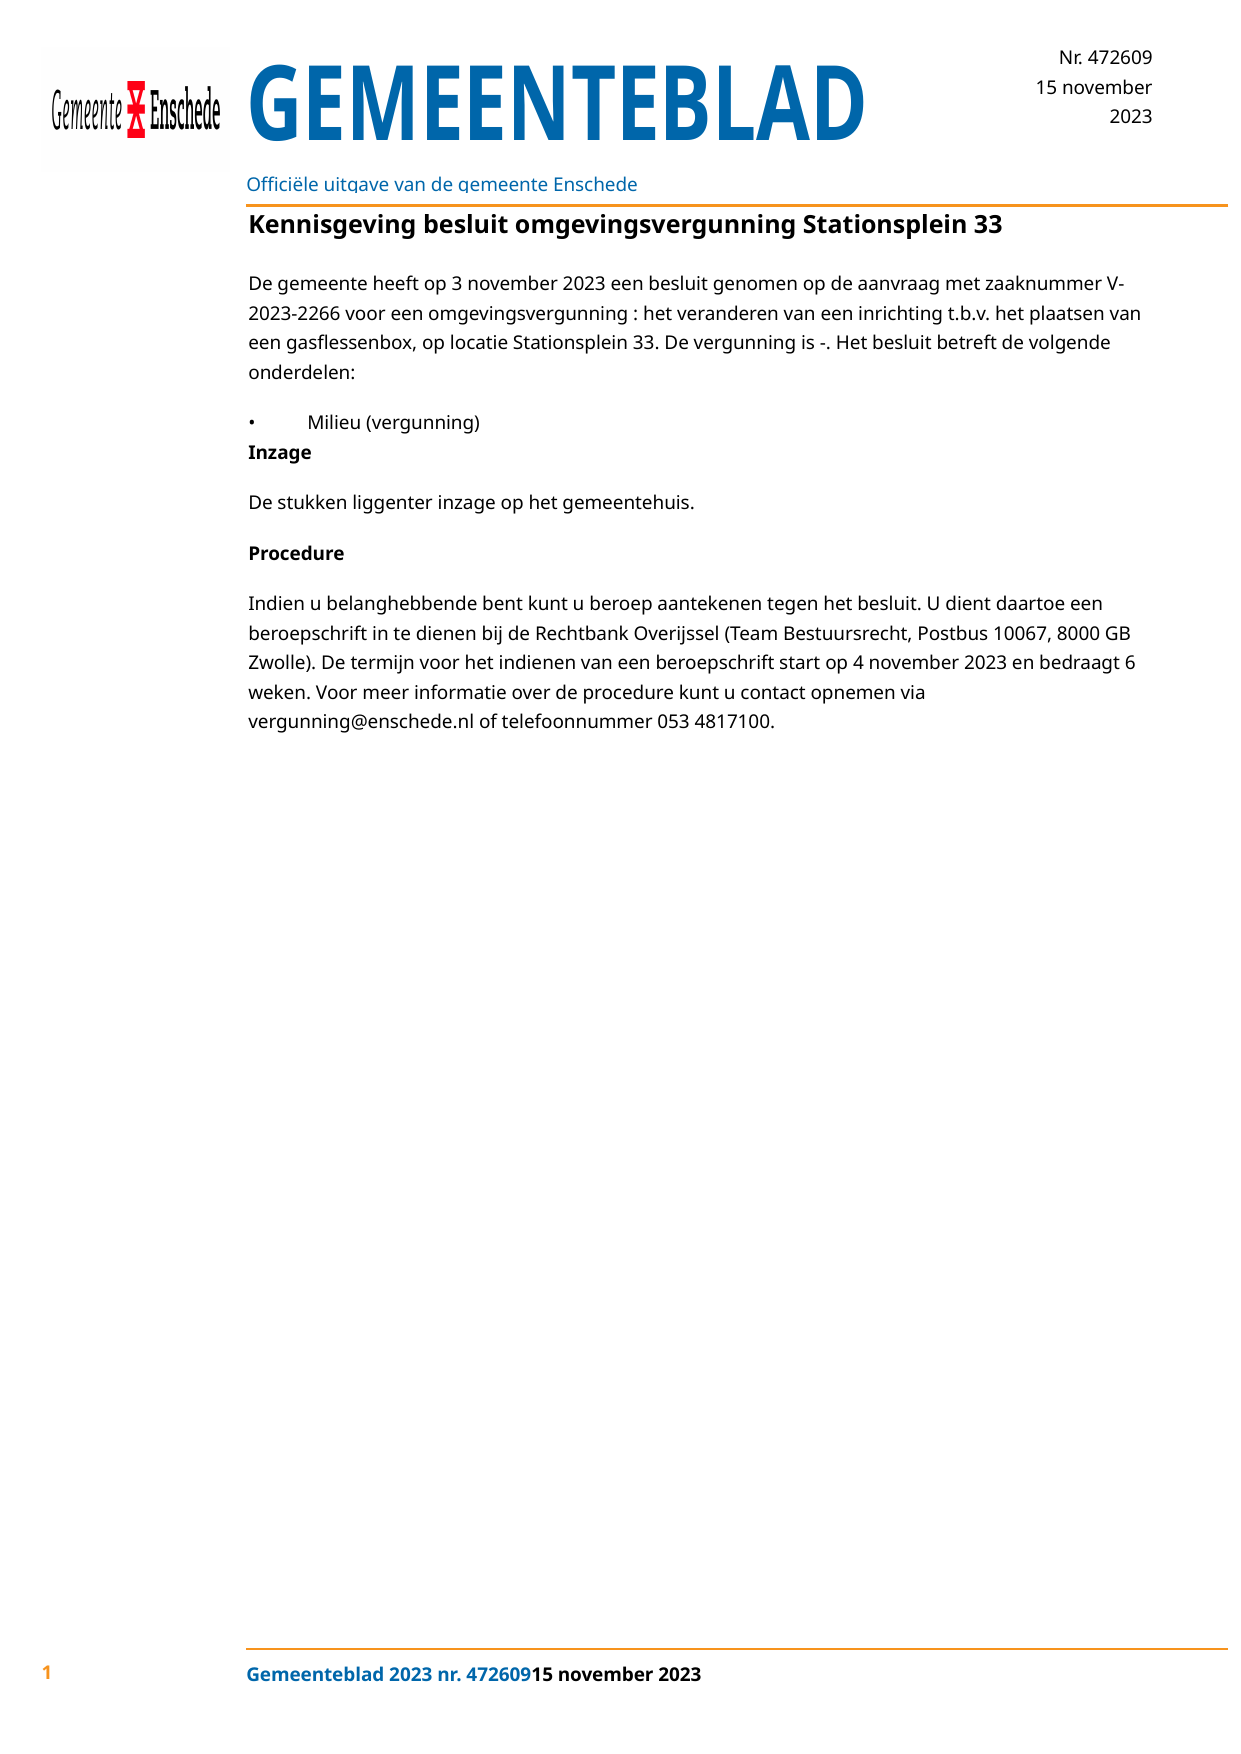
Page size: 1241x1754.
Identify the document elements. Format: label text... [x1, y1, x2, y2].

text Procedure [248, 540, 1152, 566]
text De stukken liggenter inzage op het gemeentehuis. [248, 489, 1152, 515]
text Kennisgeving besluit omgevingsvergunning Stationsplein 33 [248, 207, 1152, 241]
list Milieu (vergunning) [248, 409, 1152, 435]
picture [41, 47, 231, 172]
text Indien u belanghebbende bent kunt u beroep aantekenen tegen het besluit. U dient daartoe een beroepschrift in te dienen bij de Rechtbank Overijssel (Team Bestuursrecht, Postbus 10067, 8000 GB Zwolle). De termijn voor het indienen van een beroepschrift start op 4 november 2023 en bedraagt 6 weken. Voor meer informatie over de procedure kunt u contact opnemen via vergunning@enschede.nl of telefoonnummer 053 4817100. [248, 590, 1152, 734]
text Inzage [248, 439, 1152, 465]
text De gemeente heeft op 3 november 2023 een besluit genomen op de aanvraag met zaaknummer V-2023-2266 voor een omgevingsvergunning : het veranderen van een inrichting t.b.v. het plaatsen van een gasflessenbox, op locatie Stationsplein 33. De vergunning is -. Het besluit betreft de volgende onderdelen: [248, 270, 1152, 385]
